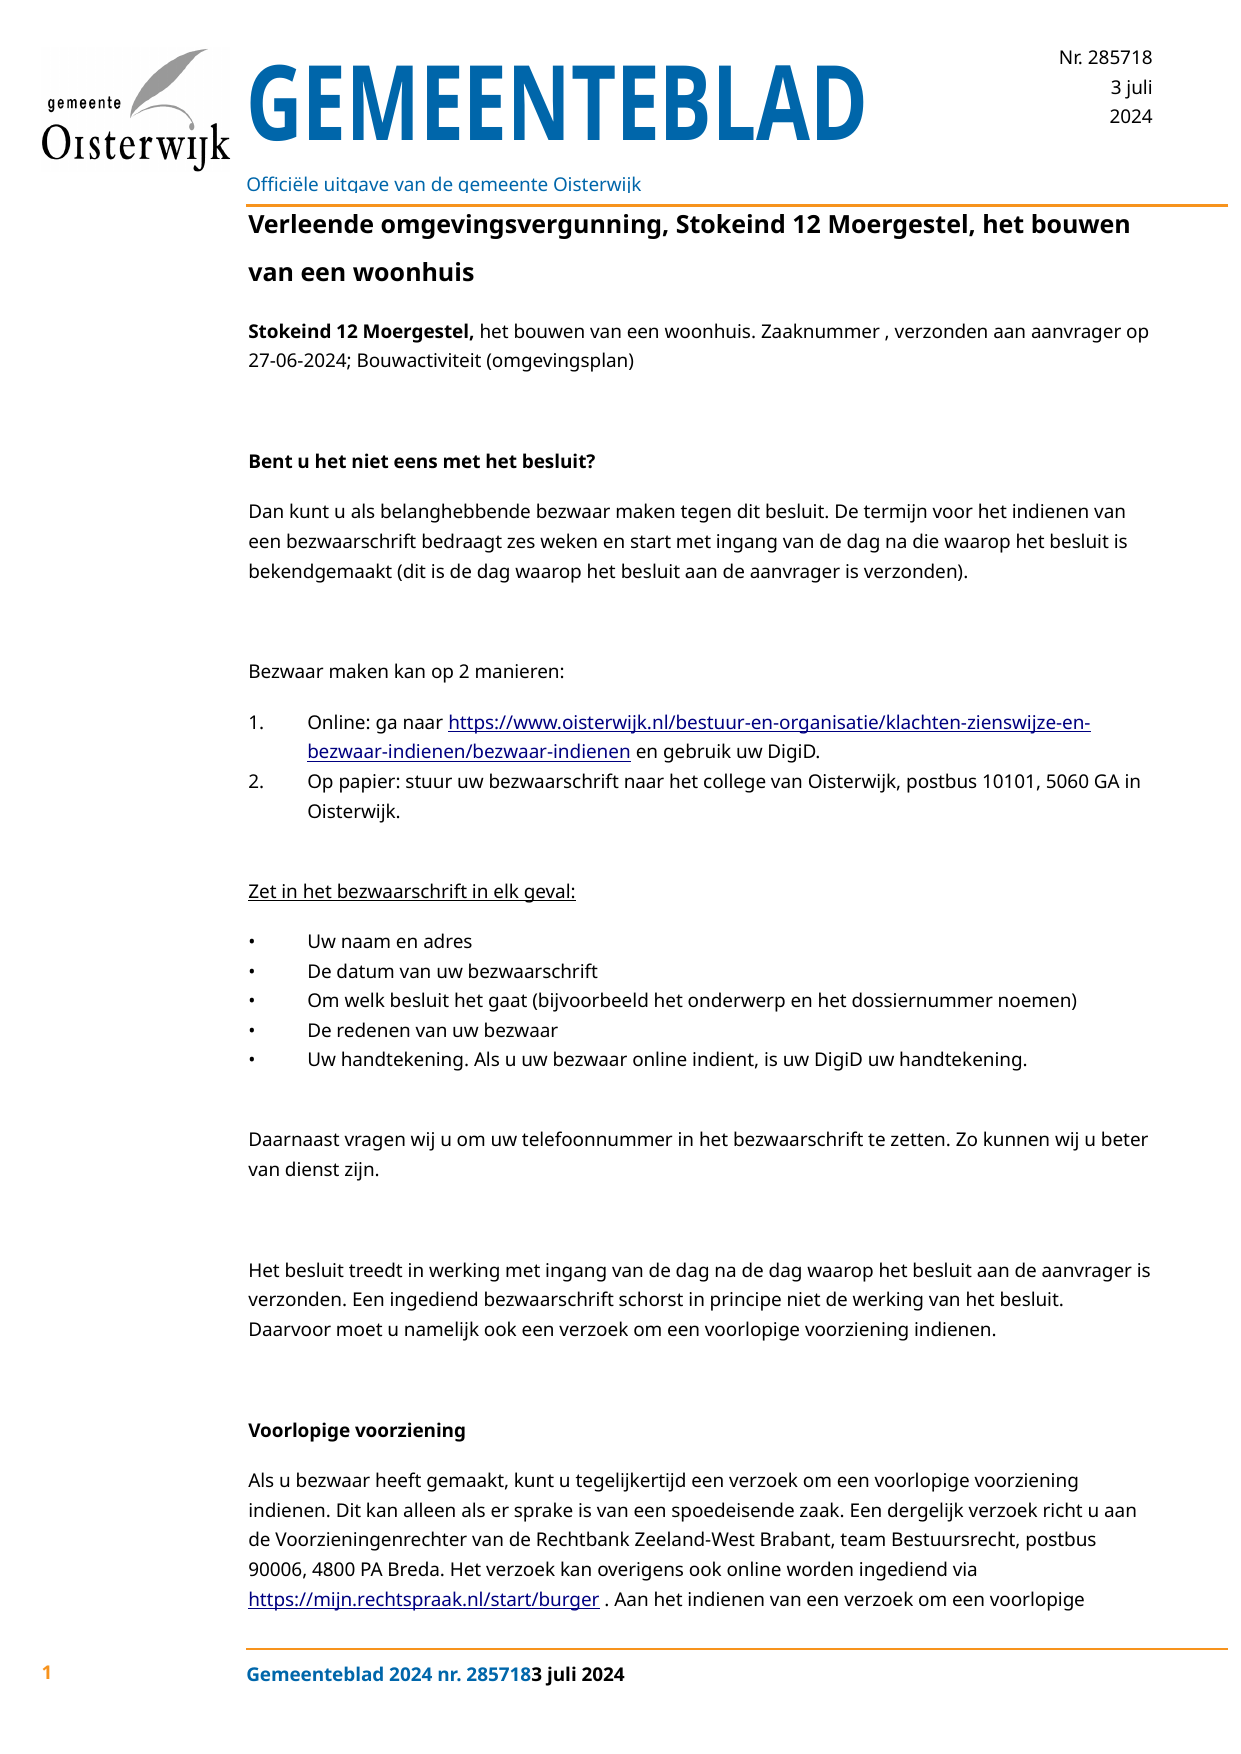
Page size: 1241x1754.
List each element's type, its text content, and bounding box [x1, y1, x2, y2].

list Uw naam en adres [248, 928, 1152, 954]
list Op papier: stuur uw bezwaarschrift naar het college van Oisterwijk, postbus 10101, 5060 GA in Oisterwijk. [248, 768, 1152, 824]
text Bent u het niet eens met het besluit? [248, 448, 1152, 474]
picture [41, 47, 231, 172]
text Zet in het bezwaarschrift in elk geval: [248, 878, 1152, 904]
list Om welk besluit het gaat (bijvoorbeeld het onderwerp en het dossiernummer noemen) [248, 987, 1152, 1013]
list Uw handtekening. Als u uw bezwaar online indient, is uw DigiD uw handtekening. [248, 1047, 1152, 1072]
text Bezwaar maken kan op 2 manieren: [248, 659, 1152, 684]
text Het besluit treedt in werking met ingang van de dag na de dag waarop het besluit aan de aanvrager is verzonden. Een ingediend bezwaarschrift schorst in principe niet de werking van het besluit. Daarvoor moet u namelijk ook een verzoek om een voorlopige voorziening indienen. [248, 1257, 1152, 1342]
text Stokeind 12 Moergestel, het bouwen van een woonhuis. Zaaknummer , verzonden aan aanvrager op 27-06-2024; Bouwactiviteit (omgevingsplan) [248, 318, 1152, 373]
text Als u bezwaar heeft gemaakt, kunt u tegelijkertijd een verzoek om een voorlopige voorziening indienen. Dit kan alleen als er sprake is van een spoedeisende zaak. Een dergelijk verzoek richt u aan de Voorzieningenrechter van de Rechtbank Zeeland-West Brabant, team Bestuursrecht, postbus 90006, 4800 PA Breda. Het verzoek kan overigens ook online worden ingediend via https://mijn.rechtspraak.nl/start/burger . Aan het indienen van een verzoek om een voorlopige [248, 1467, 1152, 1612]
text Verleende omgevingsvergunning, Stokeind 12 Moergestel, het bouwen van een woonhuis [248, 207, 1152, 288]
text Daarnaast vragen wij u om uw telefoonnummer in het bezwaarschrift te zetten. Zo kunnen wij u beter van dienst zijn. [248, 1127, 1152, 1182]
text Voorlopige voorziening [248, 1417, 1152, 1443]
list De redenen van uw bezwaar [248, 1017, 1152, 1043]
text Dan kunt u als belanghebbende bezwaar maken tegen dit besluit. De termijn voor het indienen van een bezwaarschrift bedraagt zes weken en start met ingang van de dag na die waarop het besluit is bekendgemaakt (dit is de dag waarop het besluit aan de aanvrager is verzonden). [248, 499, 1152, 584]
list Online: ga naar https://www.oisterwijk.nl/bestuur-en-organisatie/klachten-zienswijze-en-bezwaar-indienen/bezwaar-indienen en gebruik uw DigiD. [248, 709, 1152, 764]
list De datum van uw bezwaarschrift [248, 958, 1152, 984]
